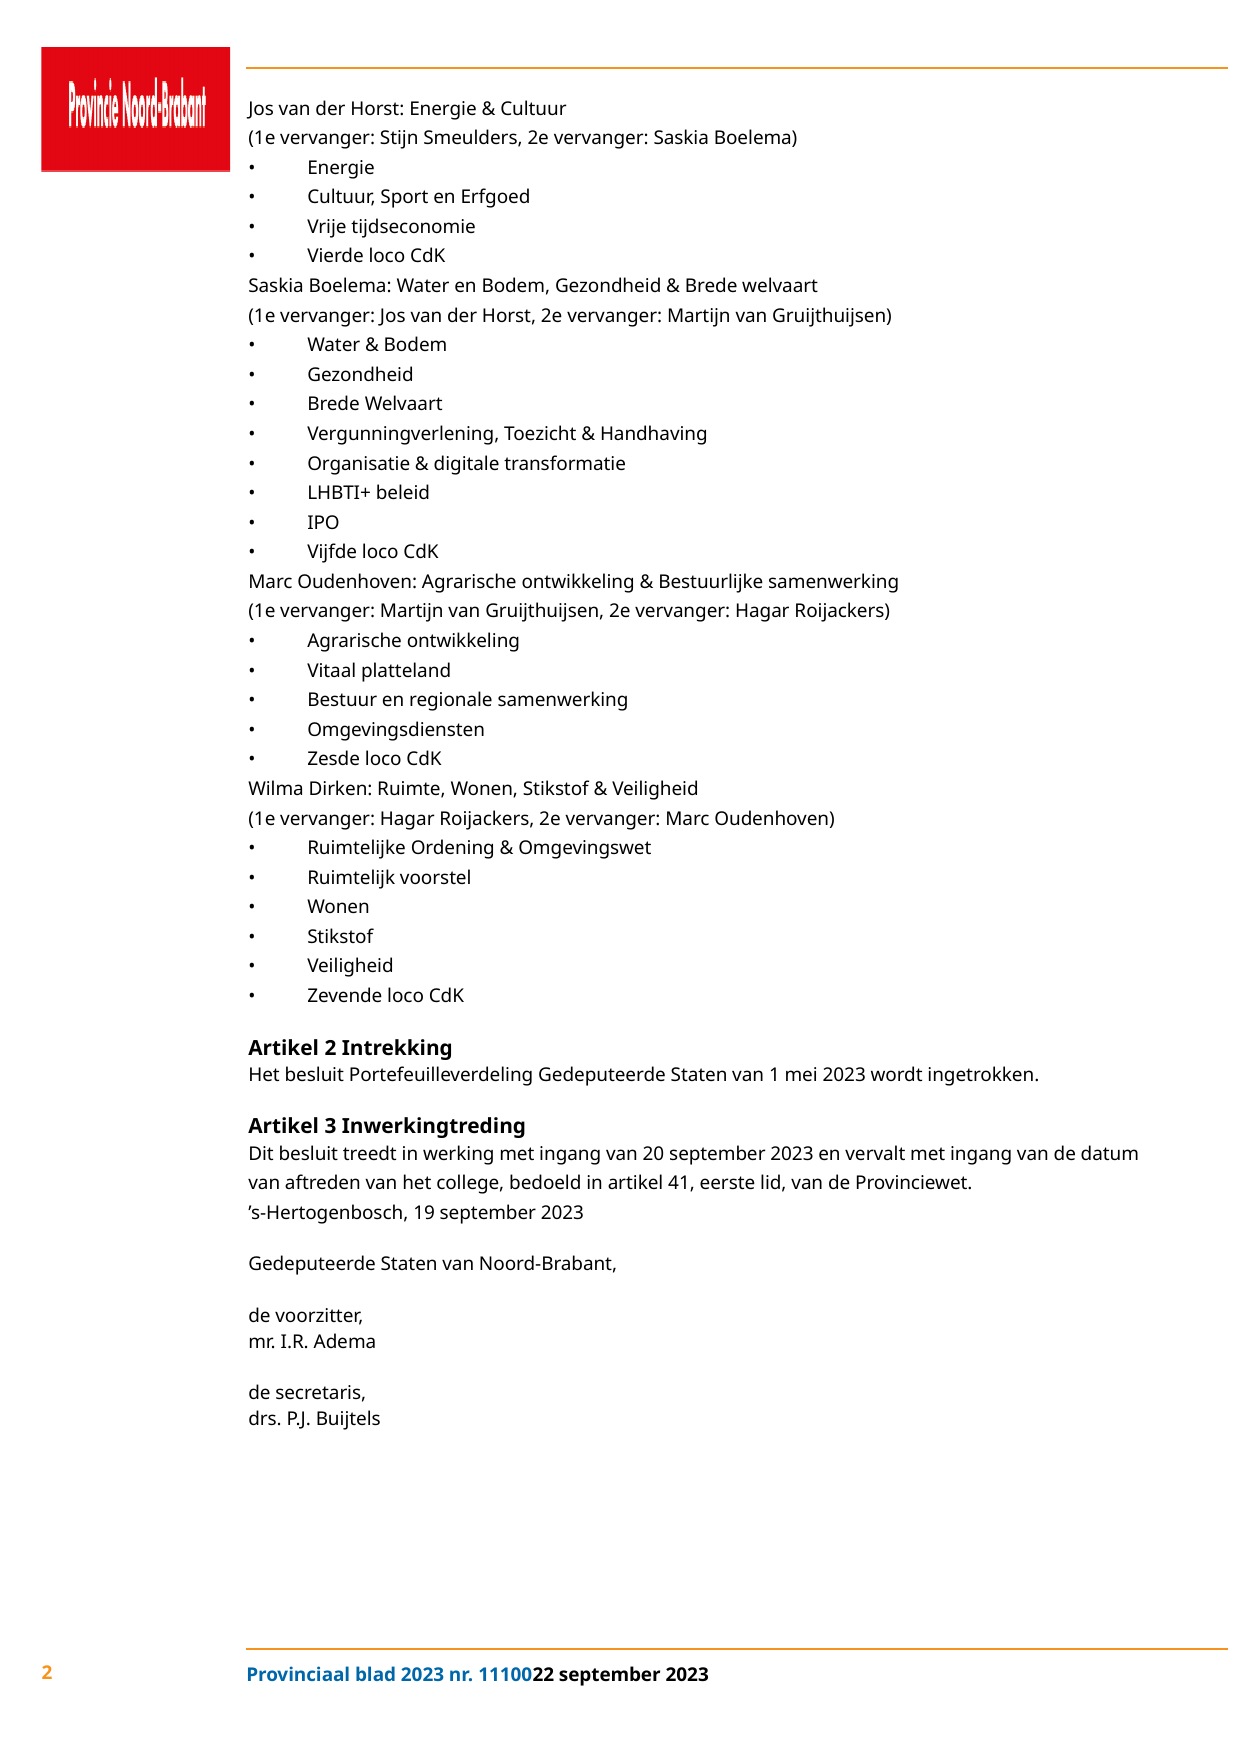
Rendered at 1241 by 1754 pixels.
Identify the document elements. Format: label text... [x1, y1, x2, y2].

list Brede Welvaart [248, 391, 1152, 416]
list Omgevingsdiensten [248, 716, 1152, 742]
text Gedeputeerde Staten van Noord-Brabant, [248, 1251, 1152, 1276]
list Cultuur, Sport en Erfgoed [248, 183, 1152, 209]
list Veiligheid [248, 953, 1152, 978]
list Vergunningverlening, Toezicht & Handhaving [248, 420, 1152, 446]
picture [41, 47, 231, 172]
text Saskia Boelema: Water en Bodem, Gezondheid & Brede welvaart [248, 272, 1152, 298]
list Ruimtelijk voorstel [248, 864, 1152, 890]
list Wonen [248, 893, 1152, 919]
list Agrarische ontwikkeling [248, 627, 1152, 653]
list Ruimtelijke Ordening & Omgevingswet [248, 834, 1152, 860]
text Jos van der Horst: Energie & Cultuur [248, 95, 1152, 121]
text ’s-Hertogenbosch, 19 september 2023 [248, 1199, 1152, 1225]
text (1e vervanger: Martijn van Gruijthuijsen, 2e vervanger: Hagar Roijackers) [248, 598, 1152, 623]
list IPO [248, 509, 1152, 535]
text Artikel 3 Inwerkingtreding [248, 1112, 1152, 1140]
list Bestuur en regionale samenwerking [248, 686, 1152, 712]
text mr. I.R. Adema [248, 1328, 1152, 1353]
list Stikstof [248, 923, 1152, 949]
text (1e vervanger: Hagar Roijackers, 2e vervanger: Marc Oudenhoven) [248, 805, 1152, 831]
list Vierde loco CdK [248, 243, 1152, 268]
text (1e vervanger: Stijn Smeulders, 2e vervanger: Saskia Boelema) [248, 124, 1152, 150]
list Gezondheid [248, 361, 1152, 387]
text Dit besluit treedt in werking met ingang van 20 september 2023 en vervalt met ingang van de datum van aftreden van het college, bedoeld in artikel 41, eerste lid, van de Provinciewet. [248, 1140, 1152, 1195]
text de voorzitter, [248, 1302, 1152, 1328]
list Vrije tijdseconomie [248, 213, 1152, 239]
list Zevende loco CdK [248, 982, 1152, 1008]
list Energie [248, 154, 1152, 180]
text Marc Oudenhoven: Agrarische ontwikkeling & Bestuurlijke samenwerking [248, 568, 1152, 594]
text drs. P.J. Buijtels [248, 1405, 1152, 1431]
list LHBTI+ beleid [248, 479, 1152, 505]
list Vitaal platteland [248, 657, 1152, 683]
list Vijfde loco CdK [248, 538, 1152, 564]
list Organisatie & digitale transformatie [248, 450, 1152, 476]
text (1e vervanger: Jos van der Horst, 2e vervanger: Martijn van Gruijthuijsen) [248, 302, 1152, 328]
text de secretaris, [248, 1379, 1152, 1405]
text Artikel 2 Intrekking [248, 1033, 1152, 1061]
list Water & Bodem [248, 331, 1152, 357]
text Wilma Dirken: Ruimte, Wonen, Stikstof & Veiligheid [248, 775, 1152, 801]
text Het besluit Portefeuilleverdeling Gedeputeerde Staten van 1 mei 2023 wordt ingetrokken. [248, 1061, 1152, 1087]
list Zesde loco CdK [248, 746, 1152, 771]
